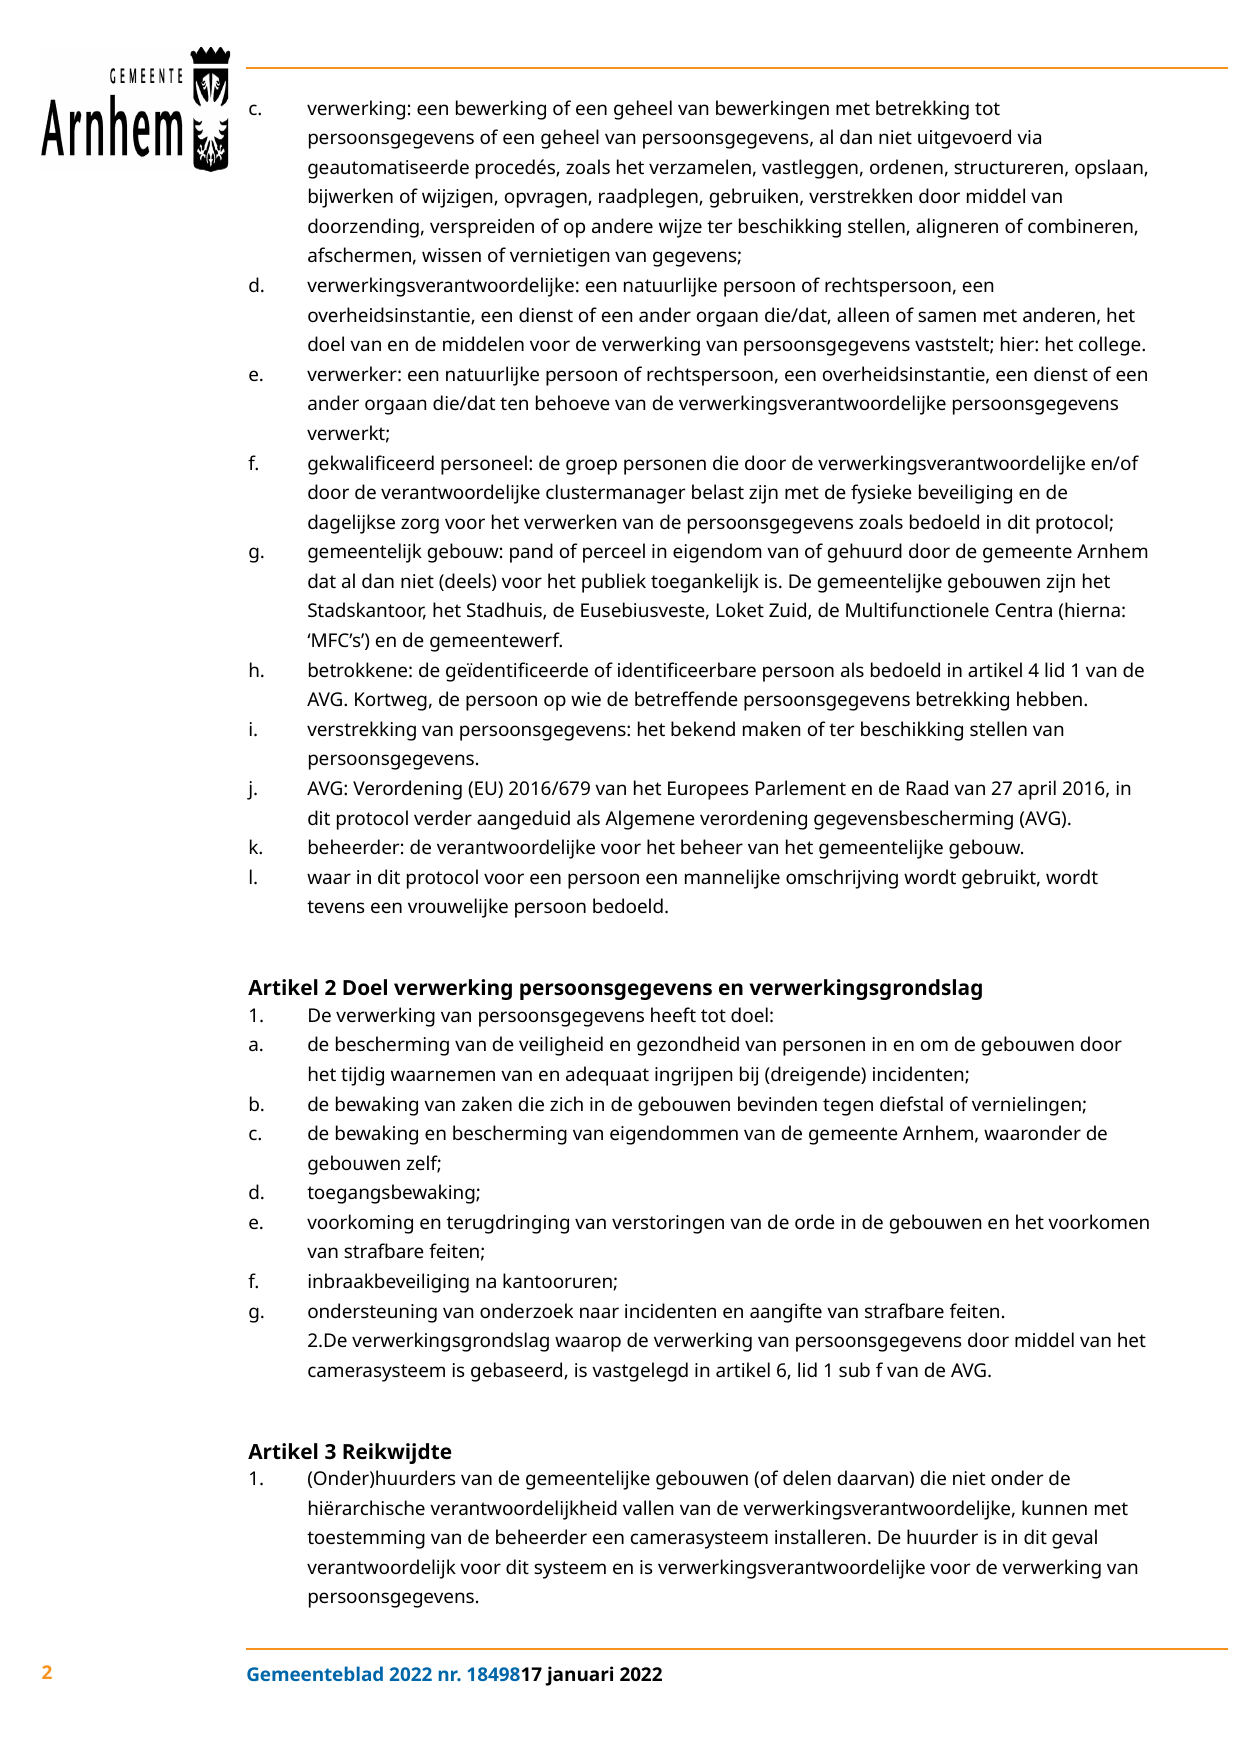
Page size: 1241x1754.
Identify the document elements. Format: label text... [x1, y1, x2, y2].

list verwerker: een natuurlijke persoon of rechtspersoon, een overheidsinstantie, een dienst of een ander orgaan die/dat ten behoeve van de verwerkingsverantwoordelijke persoonsgegevens verwerkt; [248, 361, 1152, 446]
list gekwalificeerd personeel: de groep personen die door de verwerkingsverantwoordelijke en/of door de verantwoordelijke clustermanager belast zijn met de fysieke beveiliging en de dagelijkse zorg voor het verwerken van de persoonsgegevens zoals bedoeld in dit protocol; [248, 450, 1152, 535]
list AVG: Verordening (EU) 2016/679 van het Europees Parlement en de Raad van 27 april 2016, in dit protocol verder aangeduid als Algemene verordening gegevensbescherming (AVG). [248, 775, 1152, 831]
list gemeentelijk gebouw: pand of perceel in eigendom van of gehuurd door de gemeente Arnhem dat al dan niet (deels) voor het publiek toegankelijk is. De gemeentelijke gebouwen zijn het Stadskantoor, het Stadhuis, de Eusebiusveste, Loket Zuid, de Multifunctionele Centra (hierna: ‘MFC’s’) en de gemeentewerf. [248, 538, 1152, 653]
list de bescherming van de veiligheid en gezondheid van personen in en om de gebouwen door het tijdig waarnemen van en adequaat ingrijpen bij (dreigende) incidenten; [248, 1032, 1152, 1087]
picture [41, 47, 231, 172]
list betrokkene: de geïdentificeerde of identificeerbare persoon als bedoeld in artikel 4 lid 1 van de AVG. Kortweg, de persoon op wie de betreffende persoonsgegevens betrekking hebben. [248, 657, 1152, 712]
list toegangsbewaking; [248, 1179, 1152, 1205]
list De verwerking van persoonsgegevens heeft tot doel: [248, 1002, 1152, 1028]
list ondersteuning van onderzoek naar incidenten en aangifte van strafbare feiten. [248, 1298, 1152, 1323]
text Artikel 3 Reikwijdte [248, 1437, 1152, 1465]
list inbraakbeveiliging na kantooruren; [248, 1268, 1152, 1294]
list de bewaking en bescherming van eigendommen van de gemeente Arnhem, waaronder de gebouwen zelf; [248, 1120, 1152, 1176]
list beheerder: de verantwoordelijke voor het beheer van het gemeentelijke gebouw. [248, 834, 1152, 860]
list verwerking: een bewerking of een geheel van bewerkingen met betrekking tot persoonsgegevens of een geheel van persoonsgegevens, al dan niet uitgevoerd via geautomatiseerde procedés, zoals het verzamelen, vastleggen, ordenen, structureren, opslaan, bijwerken of wijzigen, opvragen, raadplegen, gebruiken, verstrekken door middel van doorzending, verspreiden of op andere wijze ter beschikking stellen, aligneren of combineren, afschermen, wissen of vernietigen van gegevens; [248, 95, 1152, 268]
list (Onder)huurders van de gemeentelijke gebouwen (of delen daarvan) die niet onder de hiërarchische verantwoordelijkheid vallen van de verwerkingsverantwoordelijke, kunnen met toestemming van de beheerder een camerasysteem installeren. De huurder is in dit geval verantwoordelijk voor dit systeem en is verwerkingsverantwoordelijke voor de verwerking van persoonsgegevens. [248, 1465, 1152, 1609]
list de bewaking van zaken die zich in de gebouwen bevinden tegen diefstal of vernielingen; [248, 1091, 1152, 1116]
text Artikel 2 Doel verwerking persoonsgegevens en verwerkingsgrondslag [248, 973, 1152, 1002]
list voorkoming en terugdringing van verstoringen van de orde in de gebouwen en het voorkomen van strafbare feiten; [248, 1209, 1152, 1264]
list verwerkingsverantwoordelijke: een natuurlijke persoon of rechtspersoon, een overheidsinstantie, een dienst of een ander orgaan die/dat, alleen of samen met anderen, het doel van en de middelen voor de verwerking van persoonsgegevens vaststelt; hier: het college. [248, 272, 1152, 357]
list 2.De verwerkingsgrondslag waarop de verwerking van persoonsgegevens door middel van het camerasysteem is gebaseerd, is vastgelegd in artikel 6, lid 1 sub f van de AVG. [248, 1327, 1152, 1383]
list verstrekking van persoonsgegevens: het bekend maken of ter beschikking stellen van persoonsgegevens. [248, 716, 1152, 771]
list waar in dit protocol voor een persoon een mannelijke omschrijving wordt gebruikt, wordt tevens een vrouwelijke persoon bedoeld. [248, 864, 1152, 919]
